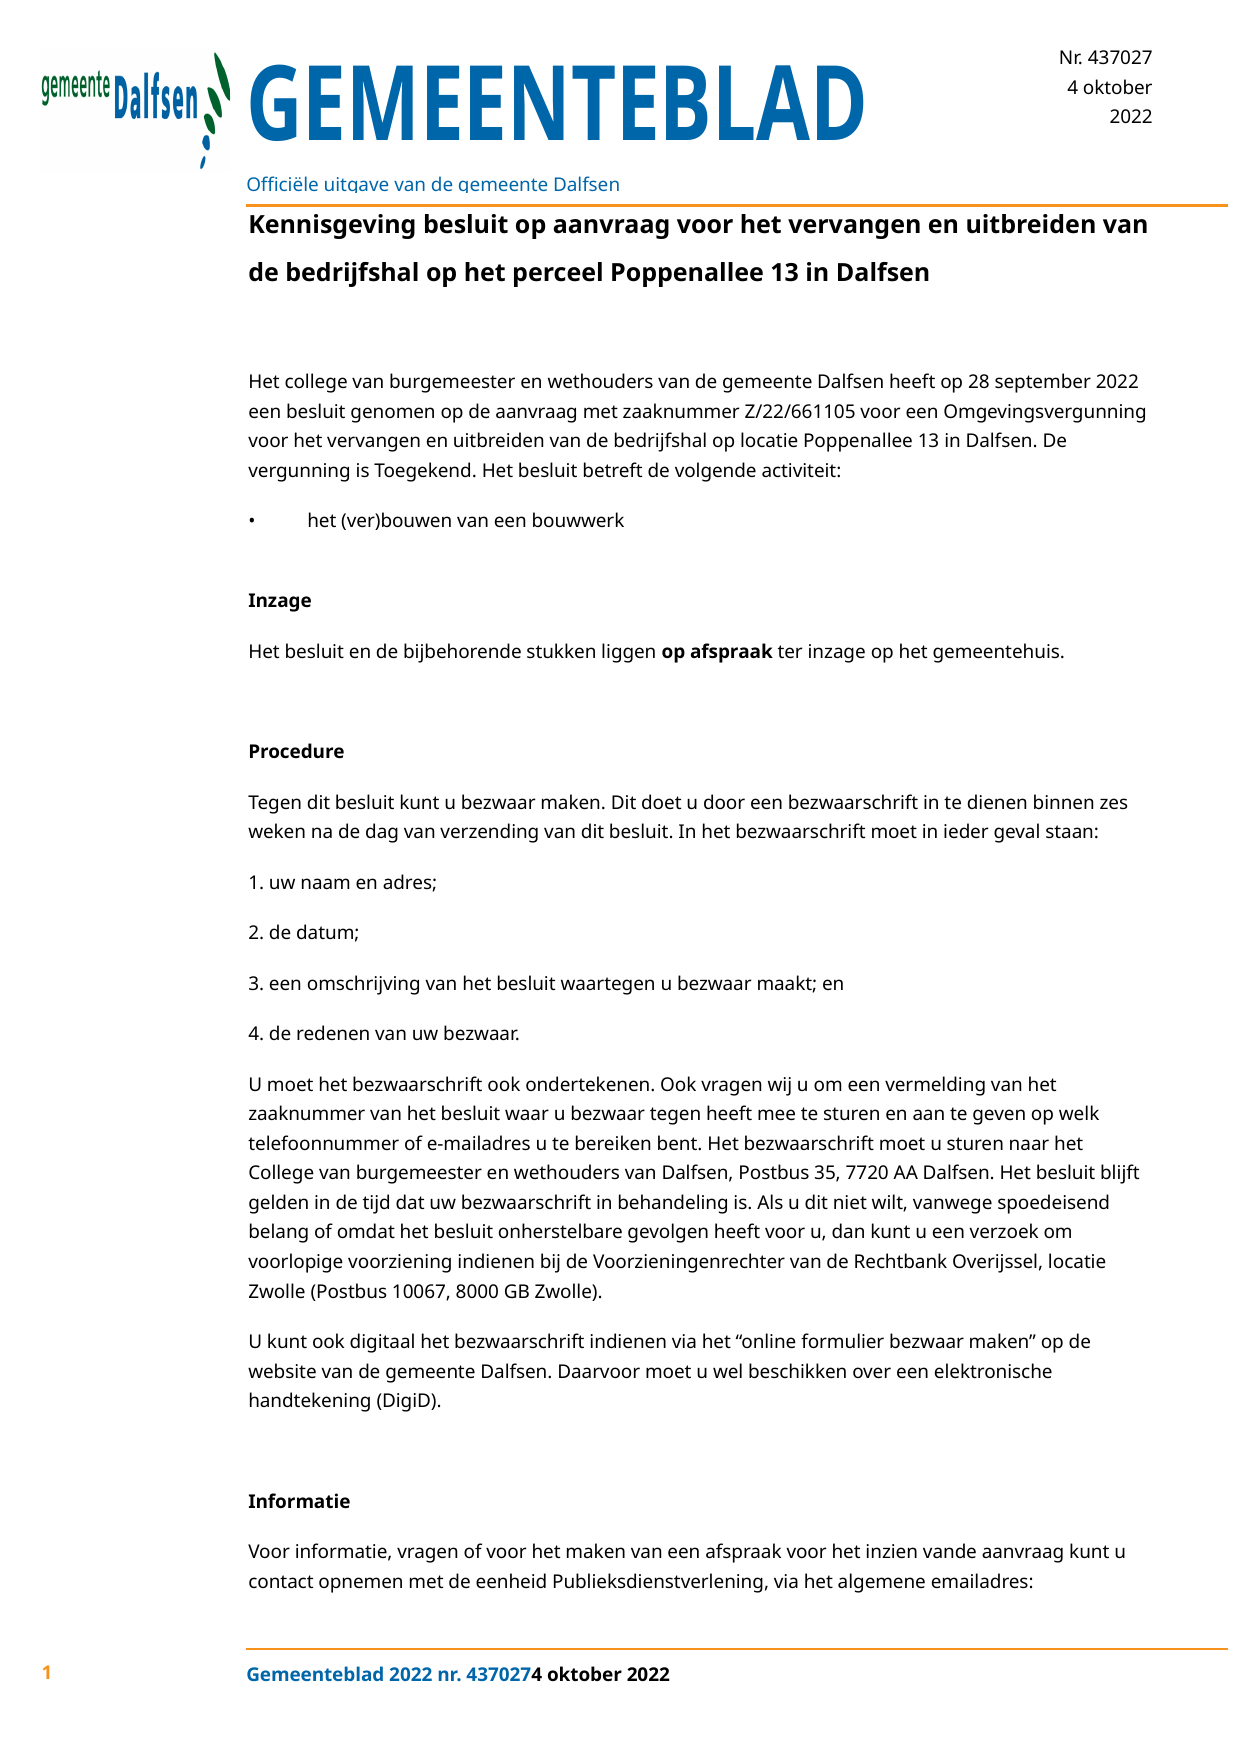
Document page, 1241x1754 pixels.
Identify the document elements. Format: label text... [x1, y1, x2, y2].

text Voor informatie, vragen of voor het maken van een afspraak voor het inzien vande aanvraag kunt u contact opnemen met de eenheid Publieksdienstverlening, via het algemene emailadres: [248, 1539, 1152, 1594]
text Kennisgeving besluit op aanvraag voor het vervangen en uitbreiden van de bedrijfshal op het perceel Poppenallee 13 in Dalfsen [248, 207, 1152, 288]
picture [41, 47, 231, 172]
text 2. de datum; [248, 919, 1152, 945]
text Het college van burgemeester en wethouders van de gemeente Dalfsen heeft op 28 september 2022 een besluit genomen op de aanvraag met zaaknummer Z/22/661105 voor een Omgevingsvergunning voor het vervangen en uitbreiden van de bedrijfshal op locatie Poppenallee 13 in Dalfsen. De vergunning is Toegekend. Het besluit betreft de volgende activiteit: [248, 368, 1152, 483]
text U kunt ook digitaal het bezwaarschrift indienen via het “online formulier bezwaar maken” op de website van de gemeente Dalfsen. Daarvoor moet u wel beschikken over een elektronische handtekening (DigiD). [248, 1328, 1152, 1413]
text Procedure [248, 739, 1152, 764]
text 1. uw naam en adres; [248, 869, 1152, 895]
text 3. een omschrijving van het besluit waartegen u bezwaar maakt; en [248, 970, 1152, 996]
text Inzage [248, 587, 1152, 613]
text U moet het bezwaarschrift ook ondertekenen. Ook vragen wij u om een vermelding van het zaaknummer van het besluit waar u bezwaar tegen heeft mee te sturen en aan te geven op welk telefoonnummer of e-mailadres u te bereiken bent. Het bezwaarschrift moet u sturen naar het College van burgemeester en wethouders van Dalfsen, Postbus 35, 7720 AA Dalfsen. Het besluit blijft gelden in de tijd dat uw bezwaarschrift in behandeling is. Als u dit niet wilt, vanwege spoedeisend belang of omdat het besluit onherstelbare gevolgen heeft voor u, dan kunt u een verzoek om voorlopige voorziening indienen bij de Voorzieningenrechter van de Rechtbank Overijssel, locatie Zwolle (Postbus 10067, 8000 GB Zwolle). [248, 1071, 1152, 1304]
text 4. de redenen van uw bezwaar. [248, 1020, 1152, 1046]
text Informatie [248, 1488, 1152, 1514]
list het (ver)bouwen van een bouwwerk [248, 507, 1152, 533]
text Tegen dit besluit kunt u bezwaar maken. Dit doet u door een bezwaarschrift in te dienen binnen zes weken na de dag van verzending van dit besluit. In het bezwaarschrift moet in ieder geval staan: [248, 789, 1152, 844]
text Het besluit en de bijbehorende stukken liggen op afspraak ter inzage op het gemeentehuis. [248, 638, 1152, 664]
